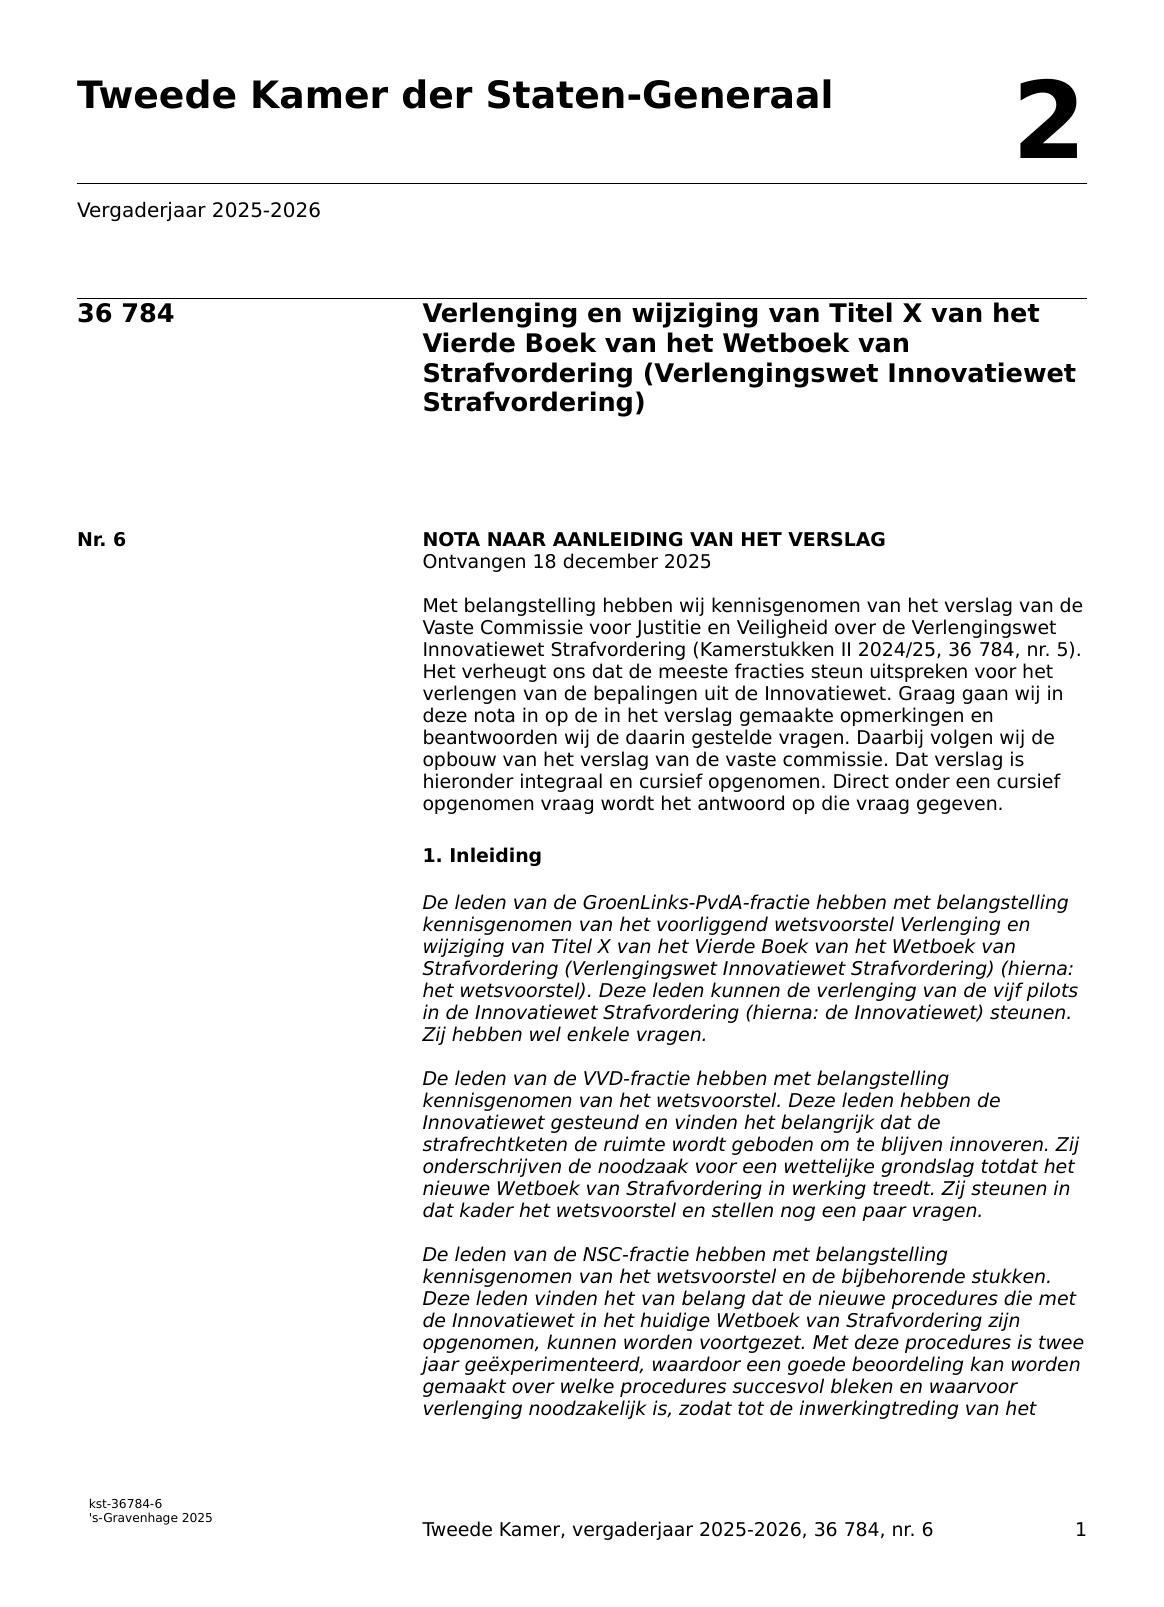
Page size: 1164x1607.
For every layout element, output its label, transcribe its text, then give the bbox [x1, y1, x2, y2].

text kst-36784-6 [88, 1497, 323, 1511]
table_cell Vergaderjaar 2025-2026 [77, 184, 1087, 298]
text De leden van de VVD-fractie hebben met belangstelling kennisgenomen van het wetsvoorstel. Deze leden hebben de Innovatiewet gesteund en vinden het belangrijk dat de strafrechtketen de ruimte wordt geboden om te blijven innoveren. Zij onderschrijven de noodzaak voor een wettelijke grondslag totdat het nieuwe Wetboek van Strafvordering in werking treedt. Zij steunen in dat kader het wetsvoorstel en stellen nog een paar vragen. [422, 1068, 1087, 1222]
text Met belangstelling hebben wij kennisgenomen van het verslag van de Vaste Commissie voor Justitie en Veiligheid over de Verlengingswet Innovatiewet Strafvordering (Kamerstukken II 2024/25, 36 784, nr. 5). Het verheugt ons dat de meeste fracties steun uitspreken voor het verlengen van de bepalingen uit de Innovatiewet. Graag gaan wij in deze nota in op de in het verslag gemaakte opmerkingen en beantwoorden wij de daarin gestelde vragen. Daarbij volgen wij de opbouw van het verslag van de vaste commissie. Dat verslag is hieronder integraal en cursief opgenomen. Direct onder een cursief opgenomen vraag wordt het antwoord op die vraag gegeven. [422, 595, 1087, 815]
text De leden van de NSC-fractie hebben met belangstelling kennisgenomen van het wetsvoorstel en de bijbehorende stukken. Deze leden vinden het van belang dat de nieuwe procedures die met de Innovatiewet in het huidige Wetboek van Strafvordering zijn opgenomen, kunnen worden voortgezet. Met deze procedures is twee jaar geëxperimenteerd, waardoor een goede beoordeling kan worden gemaakt over welke procedures succesvol bleken en waarvoor verlenging noodzakelijk is, zodat tot de inwerkingtreding van het [422, 1244, 1087, 1419]
table_header 2 [886, 59, 1087, 183]
subtitle Nr. 6 NOTA NAAR AANLEIDING VAN HET VERSLAG [77, 529, 1087, 551]
text 's-Gravenhage 2025 [88, 1511, 323, 1525]
table_header Tweede Kamer der Staten-Generaal [77, 59, 886, 183]
subtitle 36 784 Verlenging en wijziging van Titel X van het Vierde Boek van het Wetboek van Strafvordering (Verlengingswet Innovatiewet Strafvordering) [77, 299, 1087, 418]
subtitle 1. Inleiding [422, 845, 1087, 867]
text De leden van de GroenLinks-PvdA-fractie hebben met belangstelling kennisgenomen van het voorliggend wetsvoorstel Verlenging en wijziging van Titel X van het Vierde Boek van het Wetboek van Strafvordering (Verlengingswet Innovatiewet Strafvordering) (hierna: het wetsvoorstel). Deze leden kunnen de verlenging van de vijf pilots in de Innovatiewet Strafvordering (hierna: de Innovatiewet) steunen. Zij hebben wel enkele vragen. [422, 892, 1087, 1046]
text Ontvangen 18 december 2025 [422, 551, 1087, 573]
